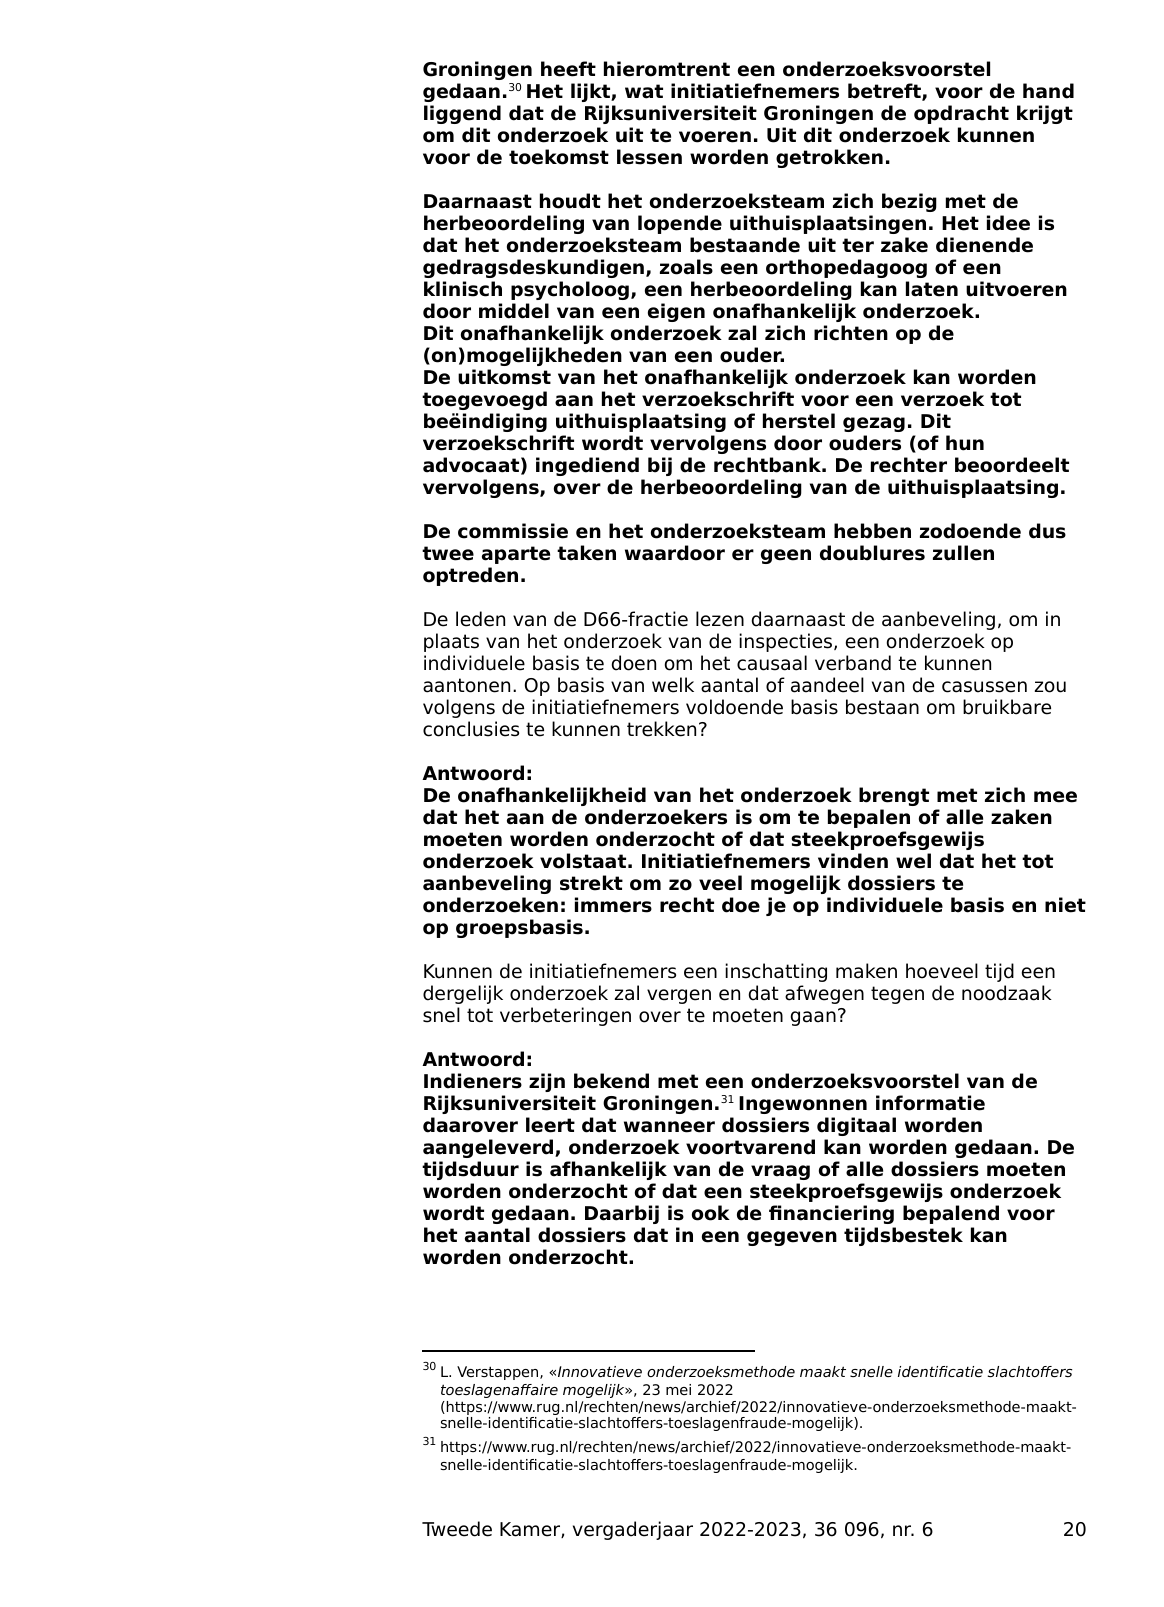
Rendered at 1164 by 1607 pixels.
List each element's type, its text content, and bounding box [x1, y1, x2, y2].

text https://www.rug.nl/rechten/news/archief/2022/innovatieve-onderzoeksmethode-maakt-snelle-identificatie-slachtoffers-toeslagenfraude-mogelijk. [422, 1435, 1087, 1474]
text Daarnaast houdt het onderzoeksteam zich bezig met de herbeoordeling van lopende uithuisplaatsingen. Het idee is dat het onderzoeksteam bestaande uit ter zake dienende gedragsdeskundigen, zoals een orthopedagoog of een klinisch psycholoog, een herbeoordeling kan laten uitvoeren door middel van een eigen onafhankelijk onderzoek. [422, 191, 1087, 323]
text Dit onafhankelijk onderzoek zal zich richten op de (on)mogelijkheden van een ouder. [422, 323, 1087, 367]
text L. Verstappen, «Innovatieve onderzoeksmethode maakt snelle identificatie slachtoffers toeslagenaffaire mogelijk», 23 mei 2022 (https://www.rug.nl/rechten/news/archief/2022/innovatieve-onderzoeksmethode-maakt-snelle-identificatie-slachtoffers-toeslagenfraude-mogelijk). [422, 1360, 1087, 1432]
text Groningen heeft hieromtrent een onderzoeksvoorstel gedaan.Het lijkt, wat initiatiefnemers betreft, voor de hand liggend dat de Rijksuniversiteit Groningen de opdracht krijgt om dit onderzoek uit te voeren. Uit dit onderzoek kunnen voor de toekomst lessen worden getrokken. [422, 59, 1087, 169]
text De onafhankelijkheid van het onderzoek brengt met zich mee dat het aan de onderzoekers is om te bepalen of alle zaken moeten worden onderzocht of dat steekproefsgewijs onderzoek volstaat. Initiatiefnemers vinden wel dat het tot aanbeveling strekt om zo veel mogelijk dossiers te onderzoeken: immers recht doe je op individuele basis en niet op groepsbasis. [422, 785, 1087, 939]
text De commissie en het onderzoeksteam hebben zodoende dus twee aparte taken waardoor er geen doublures zullen optreden. [422, 521, 1087, 587]
text De leden van de D66-fractie lezen daarnaast de aanbeveling, om in plaats van het onderzoek van de inspecties, een onderzoek op individuele basis te doen om het causaal verband te kunnen aantonen. Op basis van welk aantal of aandeel van de casussen zou volgens de initiatiefnemers voldoende basis bestaan om bruikbare conclusies te kunnen trekken? [422, 609, 1087, 741]
text Antwoord: [422, 1049, 1087, 1071]
text Indieners zijn bekend met een onderzoeksvoorstel van de Rijksuniversiteit Groningen.Ingewonnen informatie daarover leert dat wanneer dossiers digitaal worden aangeleverd, onderzoek voortvarend kan worden gedaan. De tijdsduur is afhankelijk van de vraag of alle dossiers moeten worden onderzocht of dat een steekproefsgewijs onderzoek wordt gedaan. Daarbij is ook de financiering bepalend voor het aantal dossiers dat in een gegeven tijdsbestek kan worden onderzocht. [422, 1071, 1087, 1269]
text Antwoord: [422, 763, 1087, 785]
text Kunnen de initiatiefnemers een inschatting maken hoeveel tijd een dergelijk onderzoek zal vergen en dat afwegen tegen de noodzaak snel tot verbeteringen over te moeten gaan? [422, 961, 1087, 1027]
text De uitkomst van het onafhankelijk onderzoek kan worden toegevoegd aan het verzoekschrift voor een verzoek tot beëindiging uithuisplaatsing of herstel gezag. Dit verzoekschrift wordt vervolgens door ouders (of hun advocaat) ingediend bij de rechtbank. De rechter beoordeelt vervolgens, over de herbeoordeling van de uithuisplaatsing. [422, 367, 1087, 499]
